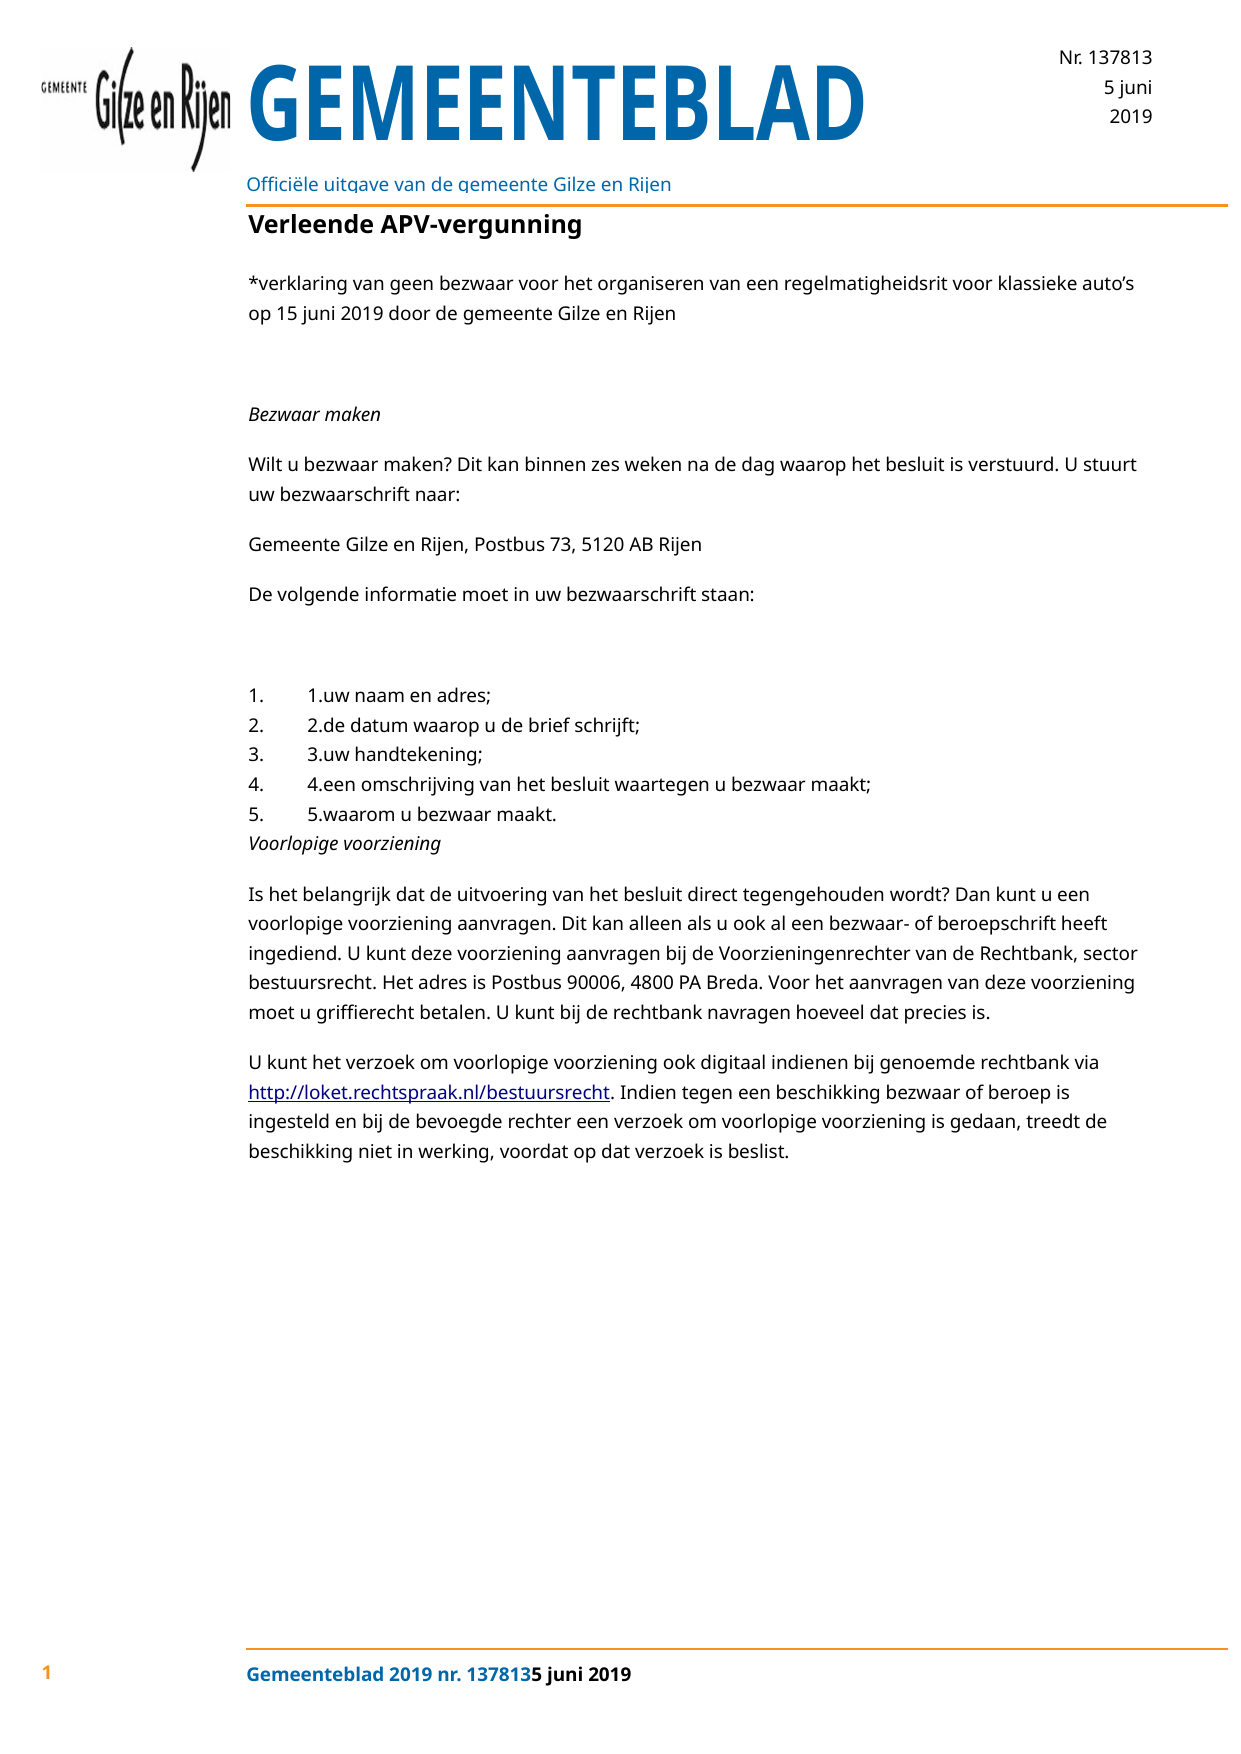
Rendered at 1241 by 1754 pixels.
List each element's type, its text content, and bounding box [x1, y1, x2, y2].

text Voorlopige voorziening [248, 830, 1152, 856]
list 3.uw handtekening; [248, 742, 1152, 767]
picture [41, 47, 231, 172]
list 2.de datum waarop u de brief schrijft; [248, 712, 1152, 738]
text Wilt u bezwaar maken? Dit kan binnen zes weken na de dag waarop het besluit is verstuurd. U stuurt uw bezwaarschrift naar: [248, 451, 1152, 506]
text Gemeente Gilze en Rijen, Postbus 73, 5120 AB Rijen [248, 531, 1152, 557]
text Is het belangrijk dat de uitvoering van het besluit direct tegengehouden wordt? Dan kunt u een voorlopige voorziening aanvragen. Dit kan alleen als u ook al een bezwaar- of beroepschrift heeft ingediend. U kunt deze voorziening aanvragen bij de Voorzieningenrechter van de Rechtbank, sector bestuursrecht. Het adres is Postbus 90006, 4800 PA Breda. Voor het aanvragen van deze voorziening moet u griffierecht betalen. U kunt bij de rechtbank navragen hoeveel dat precies is. [248, 881, 1152, 1025]
list 1.uw naam en adres; [248, 682, 1152, 708]
list 4.een omschrijving van het besluit waartegen u bezwaar maakt; [248, 771, 1152, 797]
list 5.waarom u bezwaar maakt. [248, 801, 1152, 826]
text De volgende informatie moet in uw bezwaarschrift staan: [248, 582, 1152, 607]
text Bezwaar maken [248, 401, 1152, 426]
text Verleende APV-vergunning [248, 207, 1152, 241]
text *verklaring van geen bezwaar voor het organiseren van een regelmatigheidsrit voor klassieke auto’s op 15 juni 2019 door de gemeente Gilze en Rijen [248, 270, 1152, 326]
text U kunt het verzoek om voorlopige voorziening ook digitaal indienen bij genoemde rechtbank via http://loket.rechtspraak.nl/bestuursrecht. Indien tegen een beschikking bezwaar of beroep is ingesteld en bij de bevoegde rechter een verzoek om voorlopige voorziening is gedaan, treedt de beschikking niet in werking, voordat op dat verzoek is beslist. [248, 1049, 1152, 1164]
